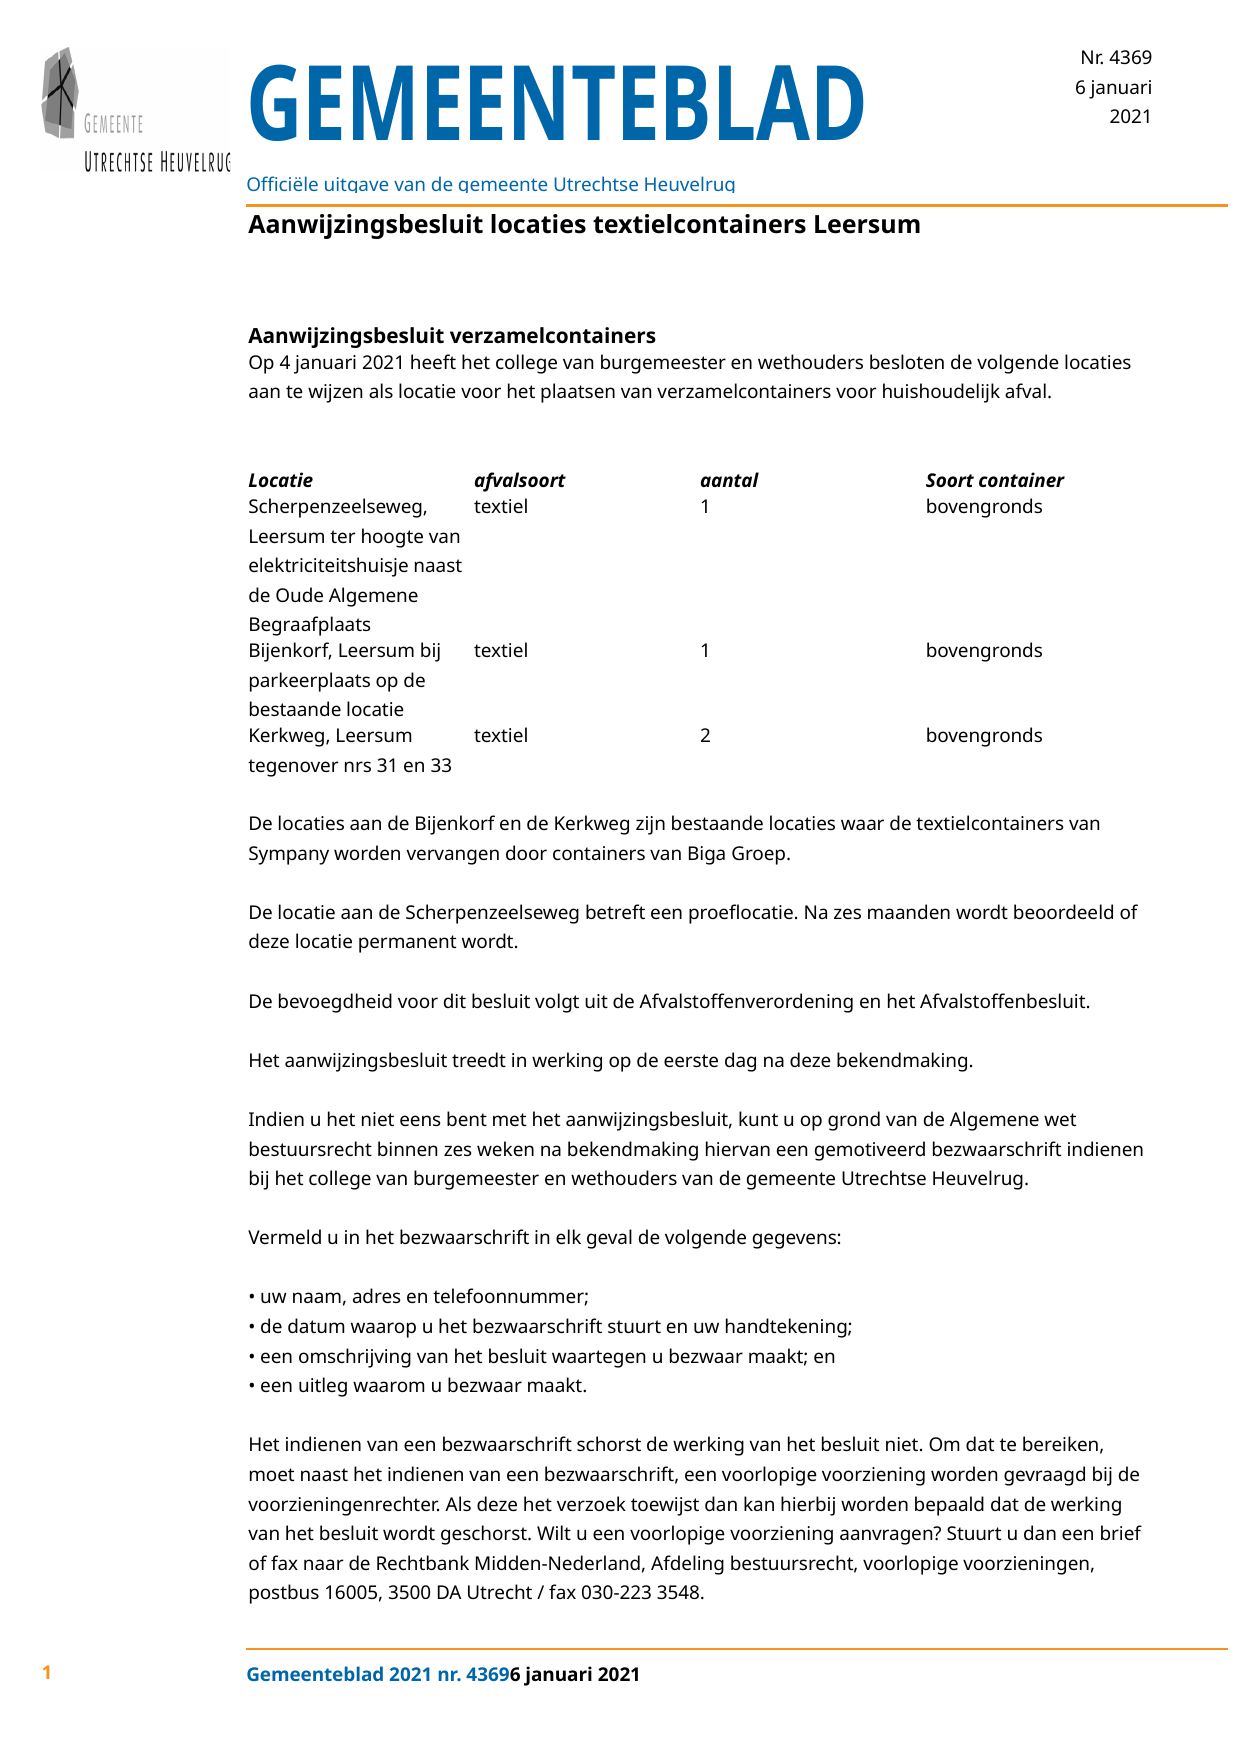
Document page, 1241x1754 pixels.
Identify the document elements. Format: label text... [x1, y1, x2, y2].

table_cell bovengronds [926, 638, 1152, 722]
table_cell textiel [474, 722, 700, 778]
text • een omschrijving van het besluit waartegen u bezwaar maakt; en [248, 1343, 1152, 1369]
text Vermeld u in het bezwaarschrift in elk geval de volgende gegevens: [248, 1224, 1152, 1250]
text • de datum waarop u het bezwaarschrift stuurt en uw handtekening; [248, 1313, 1152, 1339]
table_cell 1 [700, 638, 926, 722]
table_header Locatie [248, 468, 474, 493]
text Indien u het niet eens bent met het aanwijzingsbesluit, kunt u op grond van de Algemene wet bestuursrecht binnen zes weken na bekendmaking hiervan een gemotiveerd bezwaarschrift indienen bij het college van burgemeester en wethouders van de gemeente Utrechtse Heuvelrug. [248, 1106, 1152, 1191]
text Het aanwijzingsbesluit treedt in werking op de eerste dag na deze bekendmaking. [248, 1047, 1152, 1073]
table_header aantal [700, 468, 926, 493]
table_cell 2 [700, 722, 926, 778]
table_cell bovengronds [926, 722, 1152, 778]
table_cell textiel [474, 493, 700, 637]
text Op 4 januari 2021 heeft het college van burgemeester en wethouders besloten de volgende locaties aan te wijzen als locatie voor het plaatsen van verzamelcontainers voor huishoudelijk afval. [248, 349, 1152, 404]
text De bevoegdheid voor dit besluit volgt uit de Afvalstoffenverordening en het Afvalstoffenbesluit. [248, 988, 1152, 1014]
text Het indienen van een bezwaarschrift schorst de werking van het besluit niet. Om dat te bereiken, moet naast het indienen van een bezwaarschrift, een voorlopige voorziening worden gevraagd bij de voorzieningenrechter. Als deze het verzoek toewijst dan kan hierbij worden bepaald dat de werking van het besluit wordt geschorst. Wilt u een voorlopige voorziening aanvragen? Stuurt u dan een brief of fax naar de Rechtbank Midden-Nederland, Afdeling bestuursrecht, voorlopige voorzieningen, postbus 16005, 3500 DA Utrecht / fax 030-223 3548. [248, 1432, 1152, 1605]
table_cell textiel [474, 638, 700, 722]
text De locatie aan de Scherpenzeelseweg betreft een proeflocatie. Na zes maanden wordt beoordeeld of deze locatie permanent wordt. [248, 899, 1152, 954]
text De locaties aan de Bijenkorf en de Kerkweg zijn bestaande locaties waar de textielcontainers van Sympany worden vervangen door containers van Biga Groep. [248, 810, 1152, 866]
text • uw naam, adres en telefoonnummer; [248, 1284, 1152, 1309]
text • een uitleg waarom u bezwaar maakt. [248, 1372, 1152, 1398]
text Aanwijzingsbesluit locaties textielcontainers Leersum [248, 207, 1152, 241]
table_cell Scherpenzeelseweg, Leersum ter hoogte van elektriciteitshuisje naast de Oude Algemene Begraafplaats [248, 493, 474, 637]
table_cell 1 [700, 493, 926, 637]
table_header Soort container [926, 468, 1152, 493]
text Aanwijzingsbesluit verzamelcontainers [248, 321, 1152, 349]
table_cell bovengronds [926, 493, 1152, 637]
table_cell Bijenkorf, Leersum bij parkeerplaats op de bestaande locatie [248, 638, 474, 722]
picture [41, 47, 231, 172]
table_cell Kerkweg, Leersum tegenover nrs 31 en 33 [248, 722, 474, 778]
table_header afvalsoort [474, 468, 700, 493]
